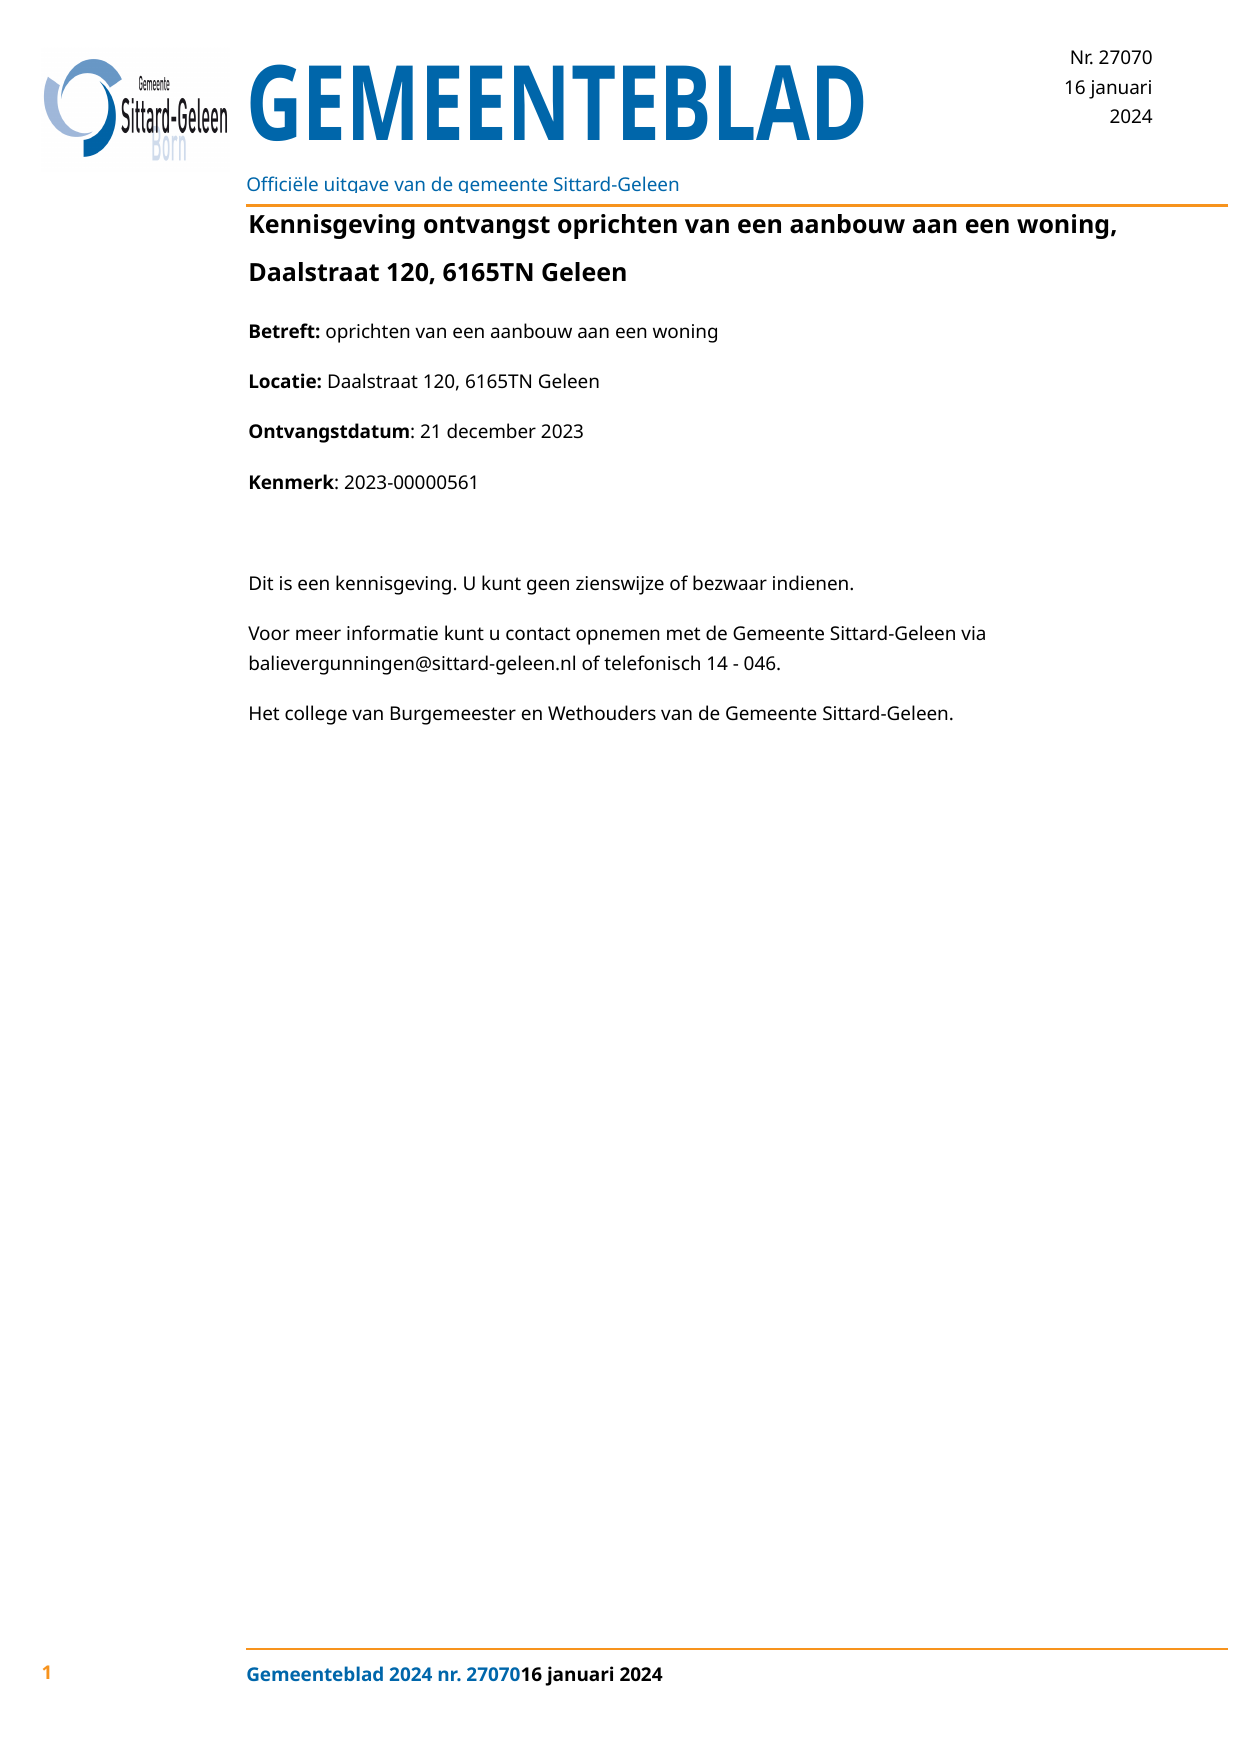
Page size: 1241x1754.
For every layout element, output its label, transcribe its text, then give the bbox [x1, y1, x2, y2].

text Ontvangstdatum: 21 december 2023 [248, 419, 1152, 444]
text Kennisgeving ontvangst oprichten van een aanbouw aan een woning, Daalstraat 120, 6165TN Geleen [248, 207, 1152, 288]
picture [41, 47, 231, 172]
text Het college van Burgemeester en Wethouders van de Gemeente Sittard-Geleen. [248, 700, 1152, 726]
text Locatie: Daalstraat 120, 6165TN Geleen [248, 368, 1152, 394]
text Betreft: oprichten van een aanbouw aan een woning [248, 318, 1152, 344]
text Kenmerk: 2023-00000561 [248, 469, 1152, 495]
text Dit is een kennisgeving. U kunt geen zienswijze of bezwaar indienen. [248, 570, 1152, 596]
text Voor meer informatie kunt u contact opnemen met de Gemeente Sittard-Geleen via balievergunningen@sittard-geleen.nl of telefonisch 14 - 046. [248, 620, 1152, 676]
